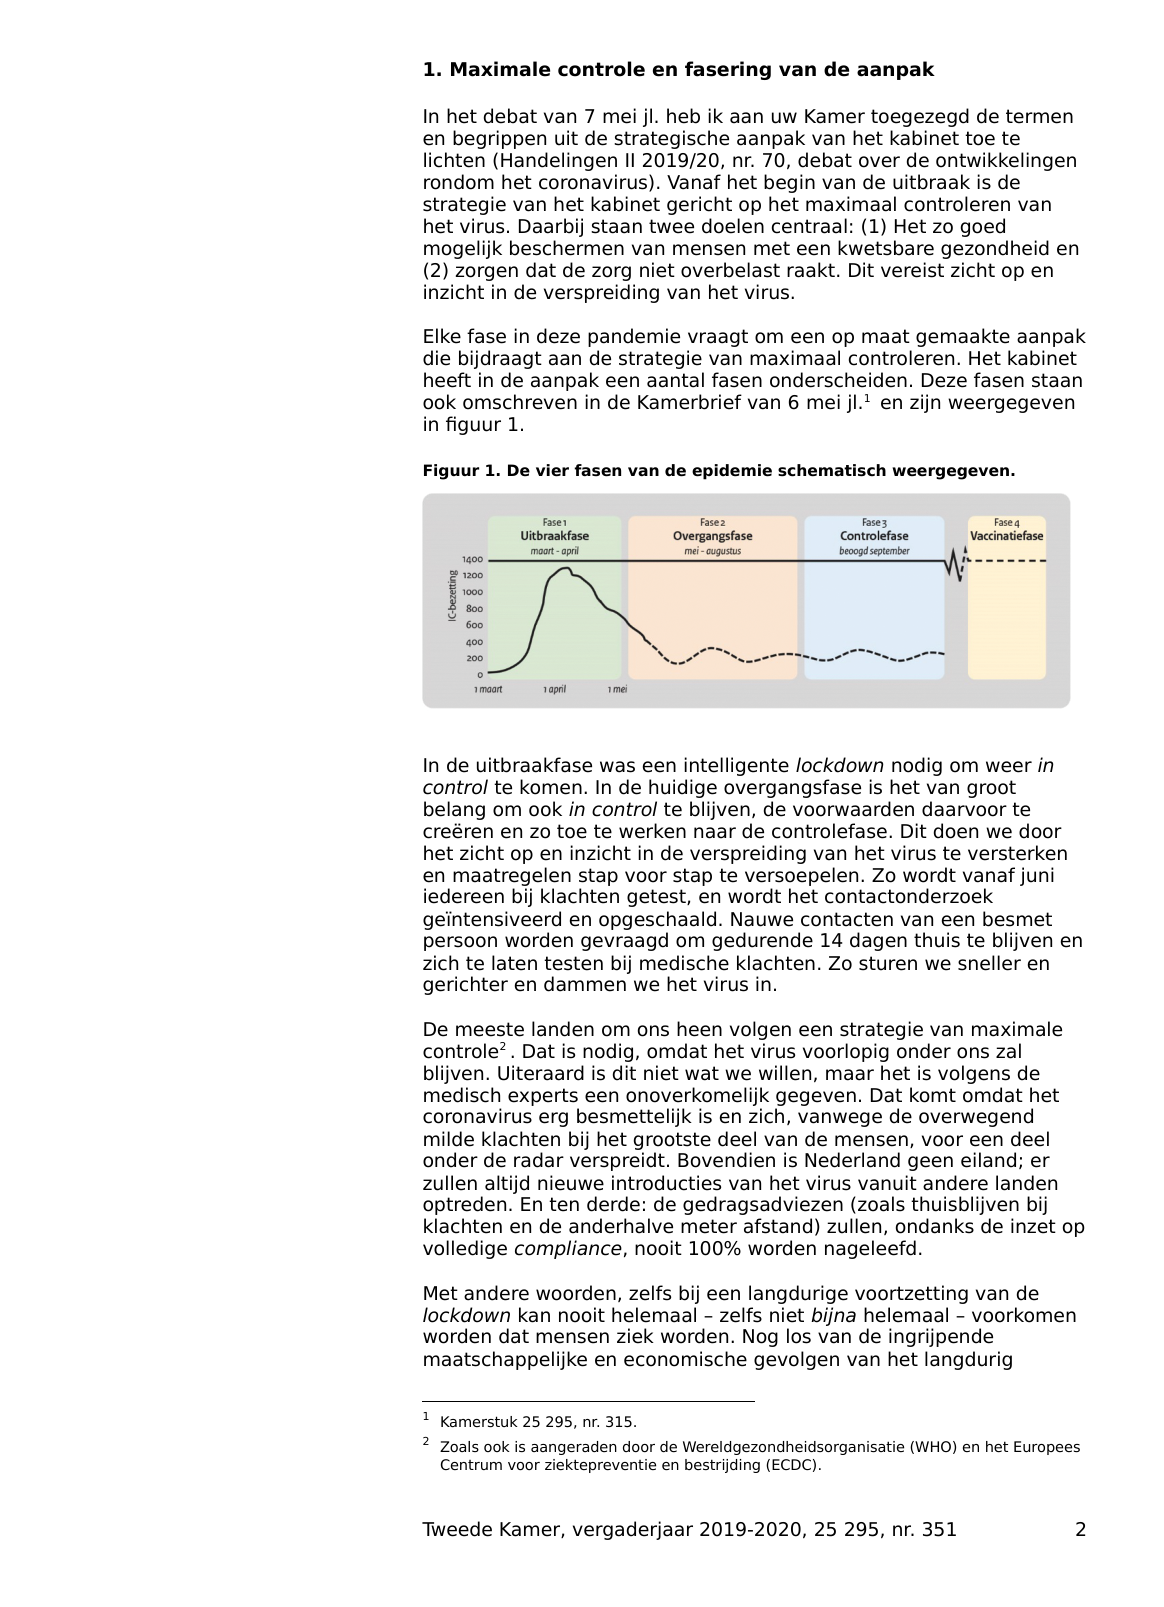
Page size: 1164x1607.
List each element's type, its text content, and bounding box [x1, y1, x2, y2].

text Kamerstuk 25 295, nr. 315. [422, 1410, 1087, 1432]
text De meeste landen om ons heen volgen een strategie van maximale controle. Dat is nodig, omdat het virus voorlopig onder ons zal blijven. Uiteraard is dit niet wat we willen, maar het is volgens de medisch experts een onoverkomelijk gegeven. Dat komt omdat het coronavirus erg besmettelijk is en zich, vanwege de overwegend milde klachten bij het grootste deel van de mensen, voor een deel onder de radar verspreidt. Bovendien is Nederland geen eiland; er zullen altijd nieuwe introducties van het virus vanuit andere landen optreden. En ten derde: de gedragsadviezen (zoals thuisblijven bij klachten en de anderhalve meter afstand) zullen, ondanks de inzet op volledige compliance, nooit 100% worden nageleefd. [422, 1018, 1087, 1260]
subtitle 1. Maximale controle en fasering van de aanpak [422, 59, 1087, 81]
text Figuur 1. De vier fasen van de epidemie schematisch weergegeven. [422, 462, 1072, 480]
text Elke fase in deze pandemie vraagt om een op maat gemaakte aanpak die bijdraagt aan de strategie van maximaal controleren. Het kabinet heeft in de aanpak een aantal fasen onderscheiden. Deze fasen staan ook omschreven in de Kamerbrief van 6 mei jl. en zijn weergegeven in figuur 1. [422, 326, 1087, 436]
text Zoals ook is aangeraden door de Wereldgezondheidsorganisatie (WHO) en het Europees Centrum voor ziektepreventie en bestrijding (ECDC). [422, 1435, 1087, 1474]
text In de uitbraakfase was een intelligente lockdown nodig om weer in control te komen. In de huidige overgangsfase is het van groot belang om ook in control te blijven, de voorwaarden daarvoor te creëren en zo toe te werken naar de controlefase. Dit doen we door het zicht op en inzicht in de verspreiding van het virus te versterken en maatregelen stap voor stap te versoepelen. Zo wordt vanaf juni iedereen bij klachten getest, en wordt het contactonderzoek geïntensiveerd en opgeschaald. Nauwe contacten van een besmet persoon worden gevraagd om gedurende 14 dagen thuis te blijven en zich te laten testen bij medische klachten. Zo sturen we sneller en gerichter en dammen we het virus in. [422, 754, 1087, 996]
text Met andere woorden, zelfs bij een langdurige voortzetting van de lockdown kan nooit helemaal – zelfs niet bijna helemaal – voorkomen worden dat mensen ziek worden. Nog los van de ingrijpende maatschappelijke en economische gevolgen van het langdurig [422, 1282, 1087, 1370]
text In het debat van 7 mei jl. heb ik aan uw Kamer toegezegd de termen en begrippen uit de strategische aanpak van het kabinet toe te lichten (Handelingen II 2019/20, nr. 70, debat over de ontwikkelingen rondom het coronavirus). Vanaf het begin van de uitbraak is de strategie van het kabinet gericht op het maximaal controleren van het virus. Daarbij staan twee doelen centraal: (1) Het zo goed mogelijk beschermen van mensen met een kwetsbare gezondheid en (2) zorgen dat de zorg niet overbelast raakt. Dit vereist zicht op en inzicht in de verspreiding van het virus. [422, 106, 1087, 304]
picture [422, 491, 1072, 711]
